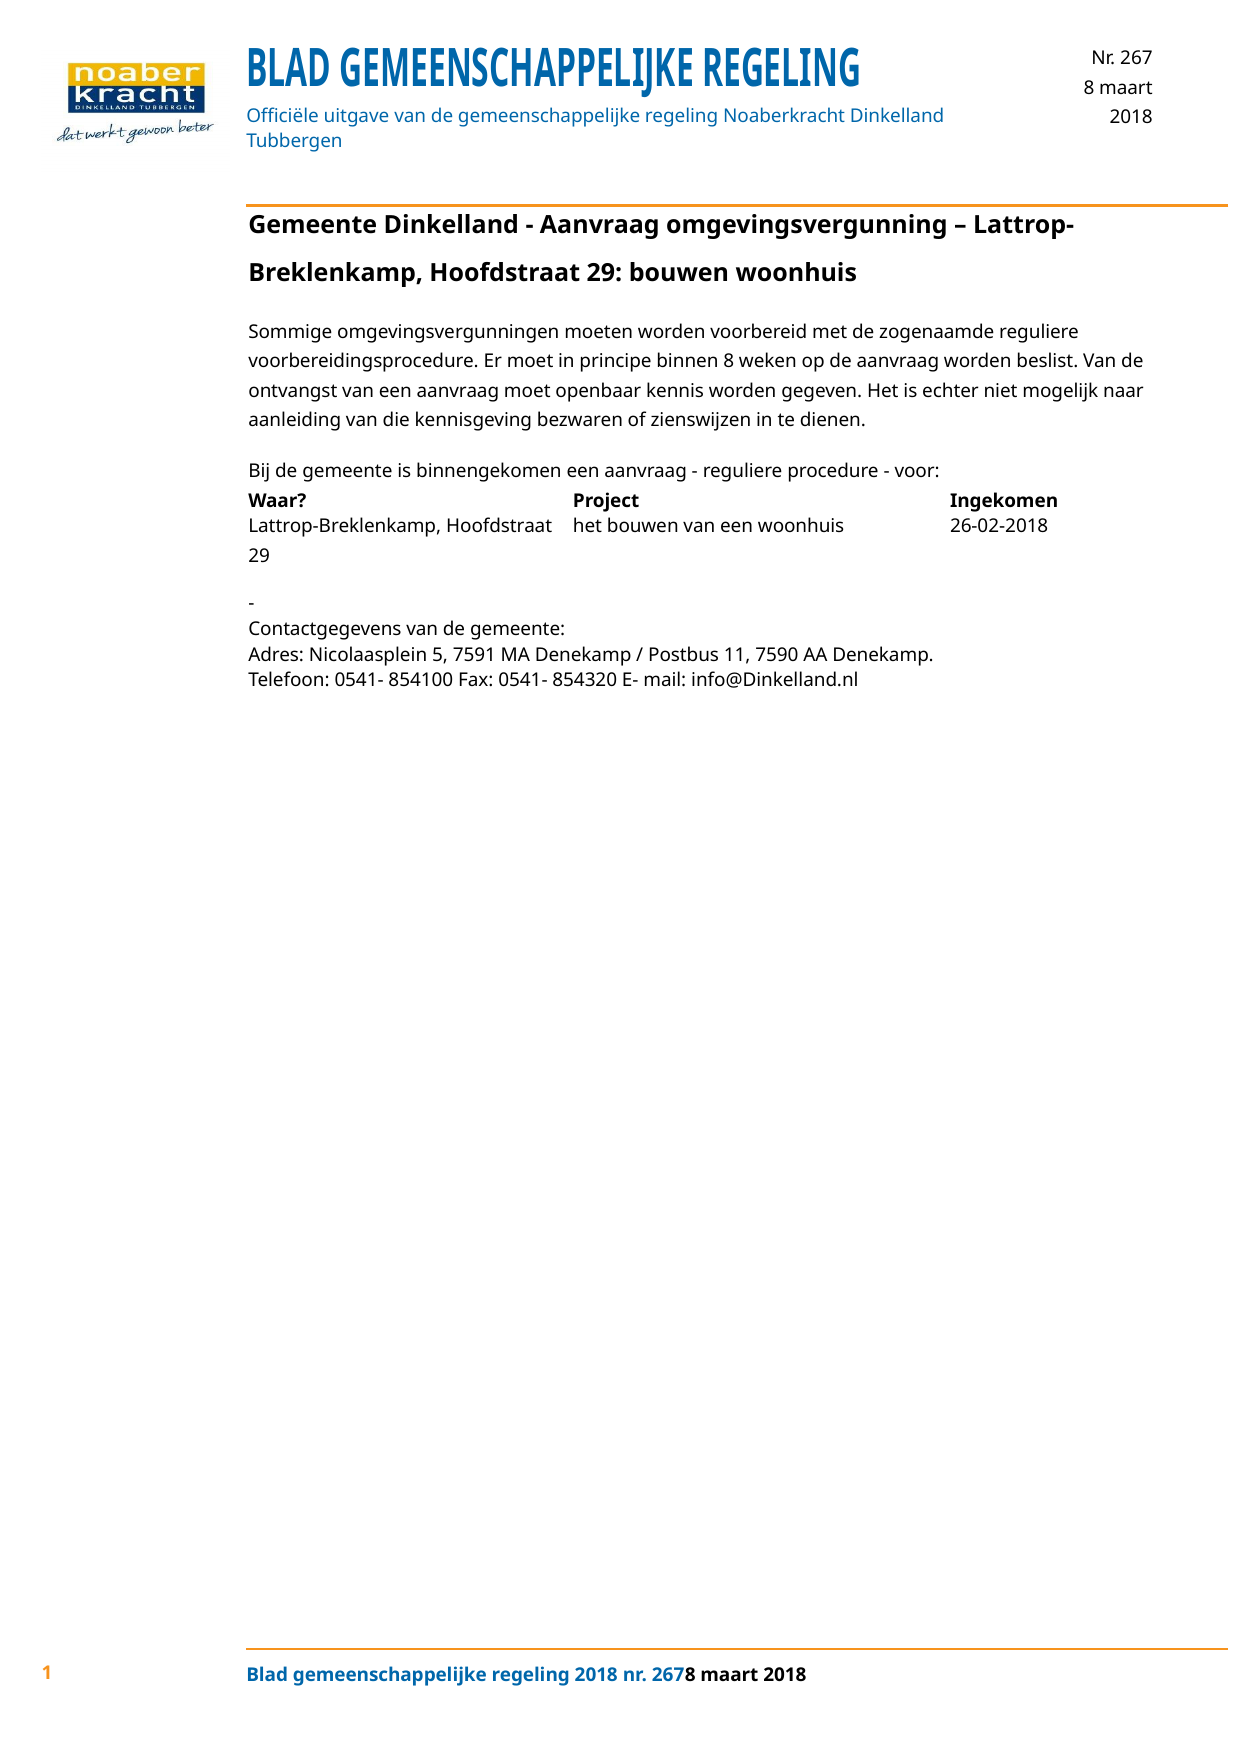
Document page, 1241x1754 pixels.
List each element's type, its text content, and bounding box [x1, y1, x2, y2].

text Gemeente Dinkelland - Aanvraag omgevingsvergunning – Lattrop-Breklenkamp, Hoofdstraat 29: bouwen woonhuis [248, 207, 1152, 288]
picture [41, 47, 231, 172]
text Contactgegevens van de gemeente: [248, 615, 1152, 641]
table_cell het bouwen van een woonhuis [573, 513, 950, 568]
text - [248, 589, 1152, 615]
table_header Project [573, 487, 950, 512]
text Telefoon: 0541- 854100 Fax: 0541- 854320 E- mail: info@Dinkelland.nl [248, 666, 1152, 692]
text Adres: Nicolaasplein 5, 7591 MA Denekamp / Postbus 11, 7590 AA Denekamp. [248, 641, 1152, 666]
table_header Ingekomen [950, 487, 1152, 512]
text Bij de gemeente is binnengekomen een aanvraag - reguliere procedure - voor: [248, 457, 1152, 483]
table_cell 26-02-2018 [950, 513, 1152, 568]
text Sommige omgevingsvergunningen moeten worden voorbereid met de zogenaamde reguliere voorbereidingsprocedure. Er moet in principe binnen 8 weken op de aanvraag worden beslist. Van de ontvangst van een aanvraag moet openbaar kennis worden gegeven. Het is echter niet mogelijk naar aanleiding van die kennisgeving bezwaren of zienswijzen in te dienen. [248, 318, 1152, 432]
table_cell Lattrop-Breklenkamp, Hoofdstraat 29 [248, 513, 573, 568]
table_header Waar? [248, 487, 573, 512]
